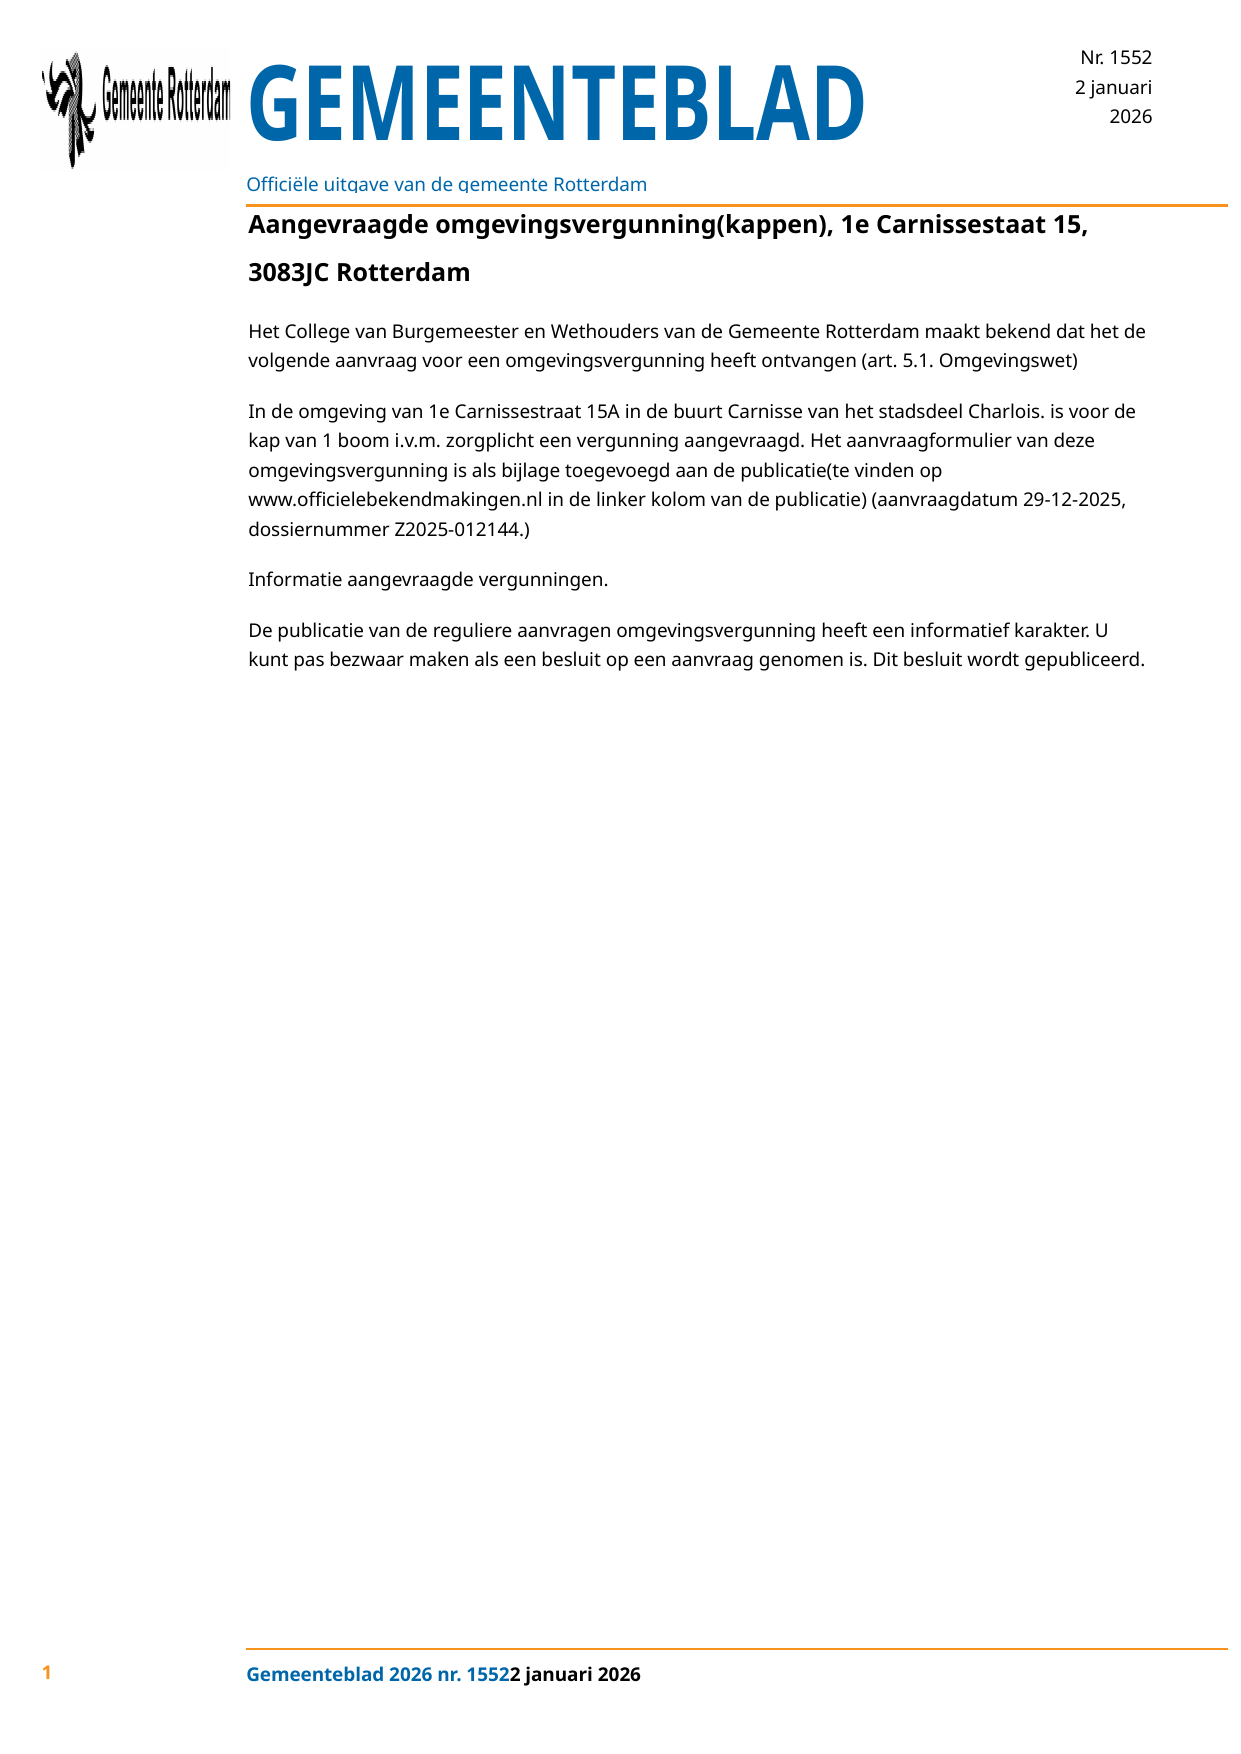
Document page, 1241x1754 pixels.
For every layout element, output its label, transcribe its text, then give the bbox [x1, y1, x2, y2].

text Informatie aangevraagde vergunningen. [248, 567, 1152, 592]
text In de omgeving van 1e Carnissestraat 15A in de buurt Carnisse van het stadsdeel Charlois. is voor de kap van 1 boom i.v.m. zorgplicht een vergunning aangevraagd. Het aanvraagformulier van deze omgevingsvergunning is als bijlage toegevoegd aan de publicatie(te vinden op www.officielebekendmakingen.nl in de linker kolom van de publicatie) (aanvraagdatum 29-12-2025, dossiernummer Z2025-012144.) [248, 398, 1152, 542]
text De publicatie van de reguliere aanvragen omgevingsvergunning heeft een informatief karakter. U kunt pas bezwaar maken als een besluit op een aanvraag genomen is. Dit besluit wordt gepubliceerd. [248, 617, 1152, 672]
text Aangevraagde omgevingsvergunning(kappen), 1e Carnissestaat 15, 3083JC Rotterdam [248, 207, 1152, 288]
picture [41, 47, 231, 172]
text Het College van Burgemeester en Wethouders van de Gemeente Rotterdam maakt bekend dat het de volgende aanvraag voor een omgevingsvergunning heeft ontvangen (art. 5.1. Omgevingswet) [248, 318, 1152, 373]
